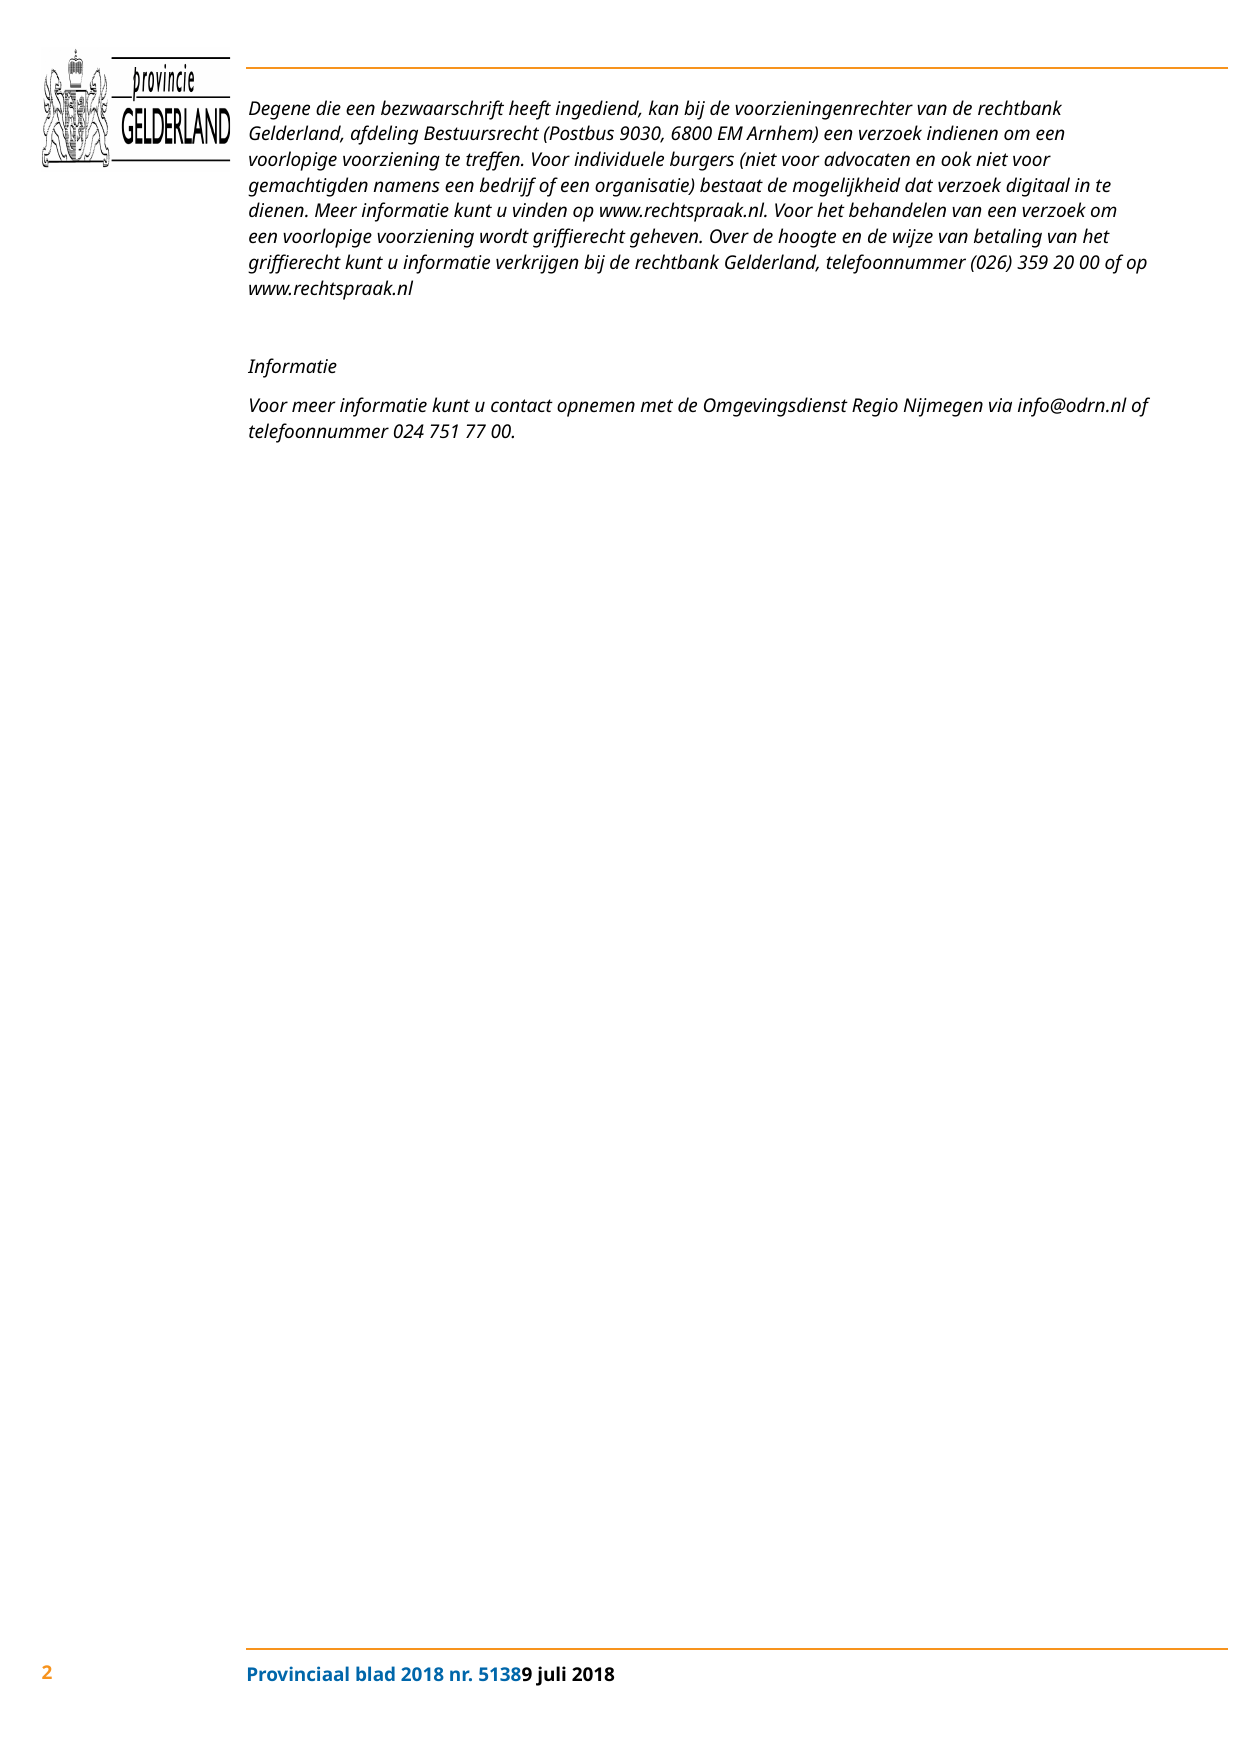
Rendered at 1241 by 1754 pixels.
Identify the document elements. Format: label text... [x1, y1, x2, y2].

text Informatie [248, 353, 1152, 379]
text Voor meer informatie kunt u contact opnemen met de Omgevingsdienst Regio Nijmegen via info@odrn.nl of telefoonnummer 024 751 77 00. [248, 393, 1152, 444]
text Degene die een bezwaarschrift heeft ingediend, kan bij de voorzieningenrechter van de rechtbank Gelderland, afdeling Bestuursrecht (Postbus 9030, 6800 EM Arnhem) een verzoek indienen om een voorlopige voorziening te treffen. Voor individuele burgers (niet voor advocaten en ook niet voor gemachtigden namens een bedrijf of een organisatie) bestaat de mogelijkheid dat verzoek digitaal in te dienen. Meer informatie kunt u vinden op www.rechtspraak.nl. Voor het behandelen van een verzoek om een voorlopige voorziening wordt griffierecht geheven. Over de hoogte en de wijze van betaling van het griffierecht kunt u informatie verkrijgen bij de rechtbank Gelderland, telefoonnummer (026) 359 20 00 of op www.rechtspraak.nl [248, 95, 1152, 301]
picture [41, 47, 231, 172]
